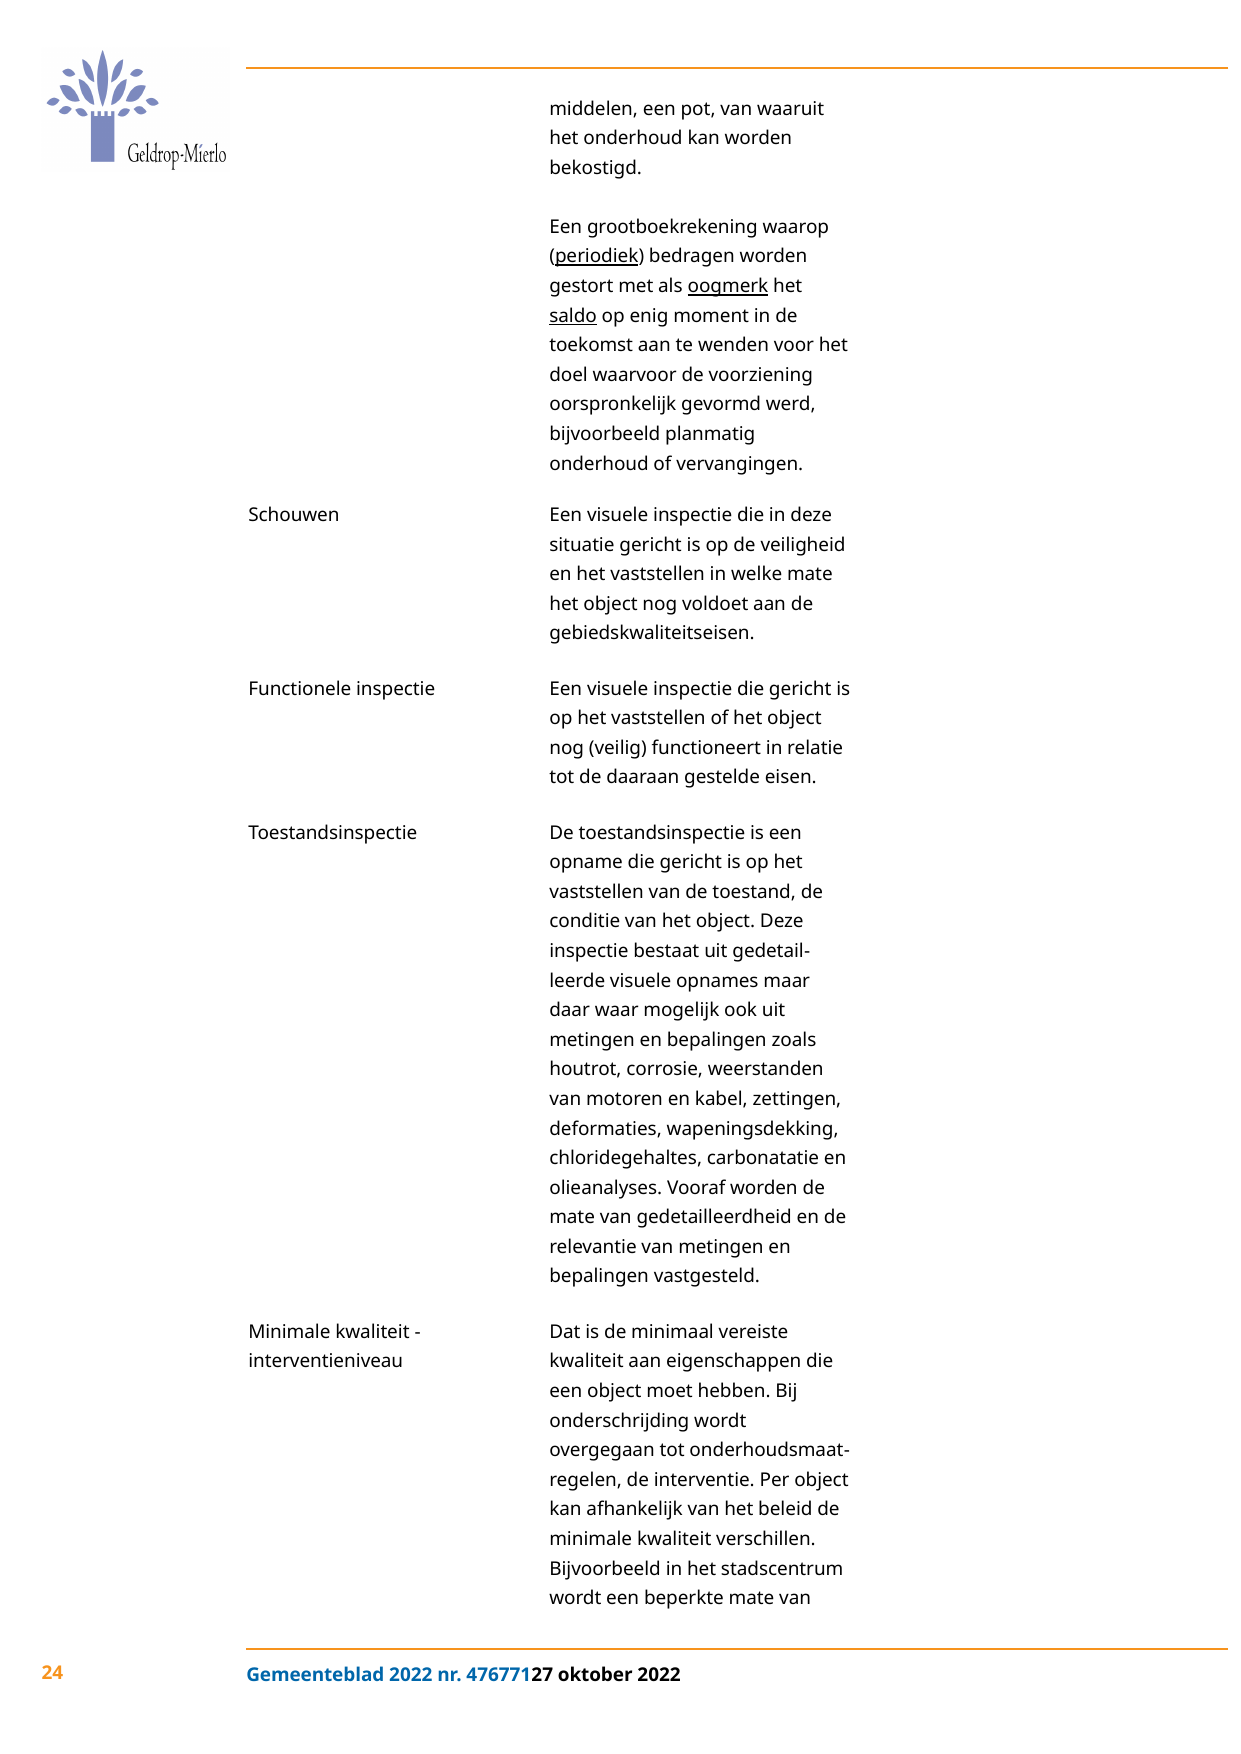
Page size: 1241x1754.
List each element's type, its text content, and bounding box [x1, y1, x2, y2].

table_cell [850, 845, 1152, 870]
table_cell [850, 1421, 1152, 1610]
table_cell Schouwen [248, 501, 549, 675]
table_cell Minimale kwaliteit - interventieniveau [248, 1318, 549, 1610]
table_cell Een visuele inspectie die in deze situatie gericht is op de veiligheid en het vaststellen in welke mate het object nog voldoet aan de gebiedskwaliteits­eisen. [549, 501, 850, 675]
table_cell [850, 726, 1152, 752]
picture [41, 47, 231, 172]
table_cell [850, 922, 1152, 948]
table_cell [850, 1344, 1152, 1369]
table_cell De toestandsinspectie is een opname die gericht is op het vaststellen van de toestand, de conditie van het object. Deze inspectie bestaat uit gedetail­leerde visuele opnames maar daar waar mogelijk ook uit metingen en be­pa­lingen zoals houtrot, corrosie, weerstanden van motoren en kabel, zet­tingen, deformaties, wapeningsdekking, chloridegehaltes, carbonatatie en olie­analyses. Vooraf worden de mate van gedetailleerdheid en de relevan­tie van metingen en bepalingen vastgesteld. [549, 819, 850, 1318]
table_cell midde­len, een pot, van waaruit het onderhoud kan worden bekostigd. Een grootboekrekening waarop (periodiek) bedragen worden gestort met als oogmerk het saldo op enig moment in de toekomst aan te wenden voor het doel waarvoor de voorziening oorspronkelijk gevormd werd, bijvoor­beeld planmatig onderhoud of vervangingen. [549, 95, 850, 476]
table_cell Functionele inspectie [248, 675, 549, 819]
table_cell Een visuele inspectie die gericht is op het vaststellen of het object nog (vei­lig) functioneert in relatie tot de daaraan gestelde eisen. [549, 675, 850, 819]
table_cell Toestandsinspectie [248, 819, 549, 1318]
table_cell [248, 95, 549, 476]
table_cell [850, 579, 1152, 675]
table_cell [850, 553, 1152, 578]
table_cell [850, 701, 1152, 726]
table_cell [850, 870, 1152, 896]
table_cell [850, 948, 1152, 1318]
table_cell [850, 527, 1152, 553]
table_cell Dat is de minimaal vereiste kwaliteit aan eigenschappen die een object moet hebben. Bij onderschrijding wordt overgegaan tot onderhoudsmaat­regelen, de interventie. Per object kan afhankelijk van het beleid de minima­le kwaliteit verschillen. Bijvoorbeeld in het stadscentrum wordt een beperkte mate van [549, 1318, 850, 1610]
table_cell [850, 752, 1152, 819]
table_cell [850, 1370, 1152, 1395]
table_cell [850, 1395, 1152, 1421]
table_cell [549, 476, 850, 501]
table_cell [248, 476, 549, 501]
table_cell [850, 896, 1152, 922]
